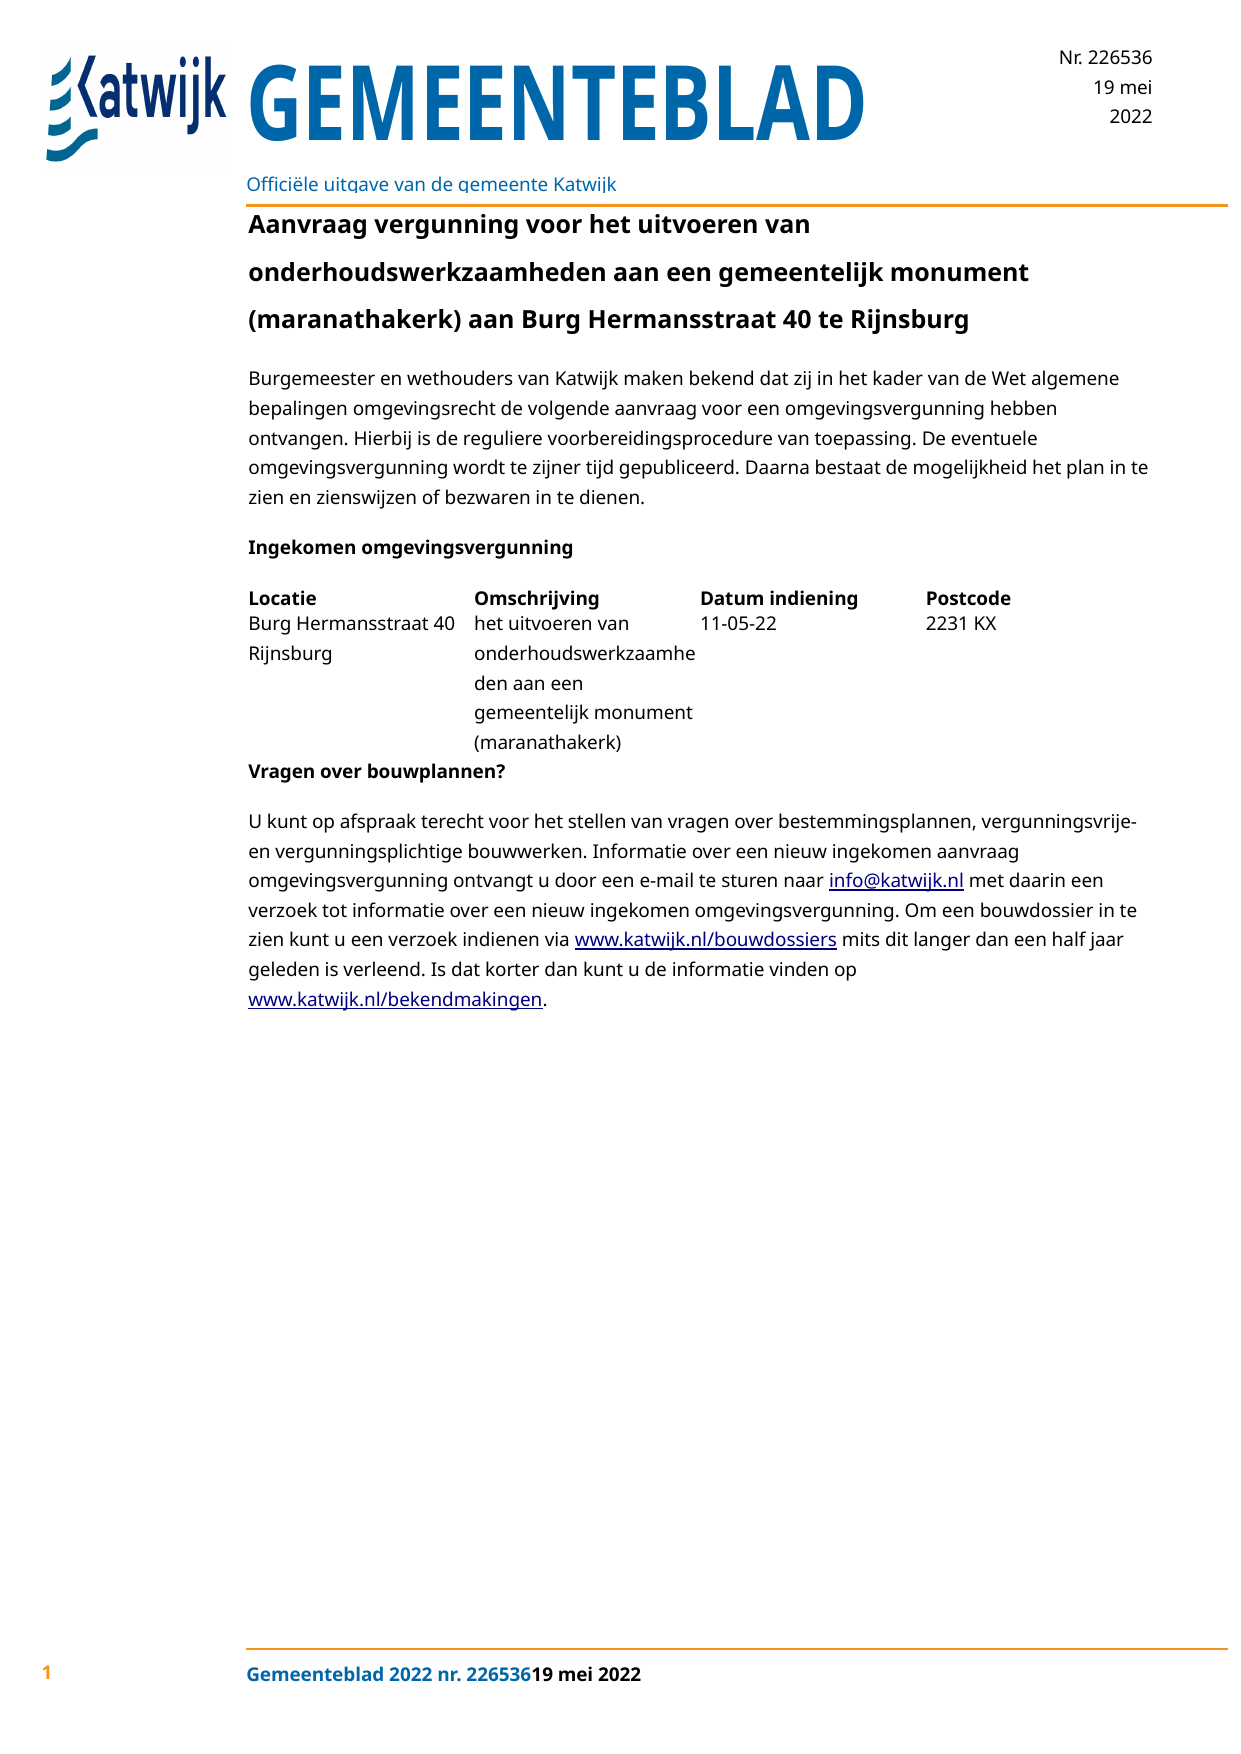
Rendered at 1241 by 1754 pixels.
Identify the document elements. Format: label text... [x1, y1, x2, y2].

table_header Omschrijving [474, 585, 700, 611]
table_header Locatie [248, 585, 474, 611]
table_header Datum indiening [700, 585, 926, 611]
text Aanvraag vergunning voor het uitvoeren van onderhoudswerkzaamheden aan een gemeentelijk monument (maranathakerk) aan Burg Hermansstraat 40 te Rijnsburg [248, 207, 1152, 336]
table_header Postcode [926, 585, 1152, 611]
text U kunt op afspraak terecht voor het stellen van vragen over bestemmingsplannen, vergunningsvrije- en vergunningsplichtige bouwwerken. Informatie over een nieuw ingekomen aanvraag omgevingsvergunning ontvangt u door een e-mail te sturen naar info@katwijk.nl met daarin een verzoek tot informatie over een nieuw ingekomen omgevingsvergunning. Om een bouwdossier in te zien kunt u een verzoek indienen via www.katwijk.nl/bouwdossiers mits dit langer dan een half jaar geleden is verleend. Is dat korter dan kunt u de informatie vinden op www.katwijk.nl/bekendmakingen. [248, 808, 1152, 1011]
text Burgemeester en wethouders van Katwijk maken bekend dat zij in het kader van de Wet algemene bepalingen omgevingsrecht de volgende aanvraag voor een omgevingsvergunning hebben ontvangen. Hierbij is de reguliere voorbereidingsprocedure van toepassing. De eventuele omgevingsvergunning wordt te zijner tijd gepubliceerd. Daarna bestaat de mogelijkheid het plan in te zien en zienswijzen of bezwaren in te dienen. [248, 366, 1152, 509]
table_cell Burg Hermansstraat 40 Rijnsburg [248, 611, 474, 754]
text Vragen over bouwplannen? [248, 758, 1152, 783]
table_cell 11-05-22 [700, 611, 926, 754]
text Ingekomen omgevingsvergunning [248, 534, 1152, 560]
picture [41, 47, 231, 172]
table_cell 2231 KX [926, 611, 1152, 754]
table_cell het uitvoeren van onderhoudswerkzaamheden aan een gemeentelijk monument (maranathakerk) [474, 611, 700, 754]
